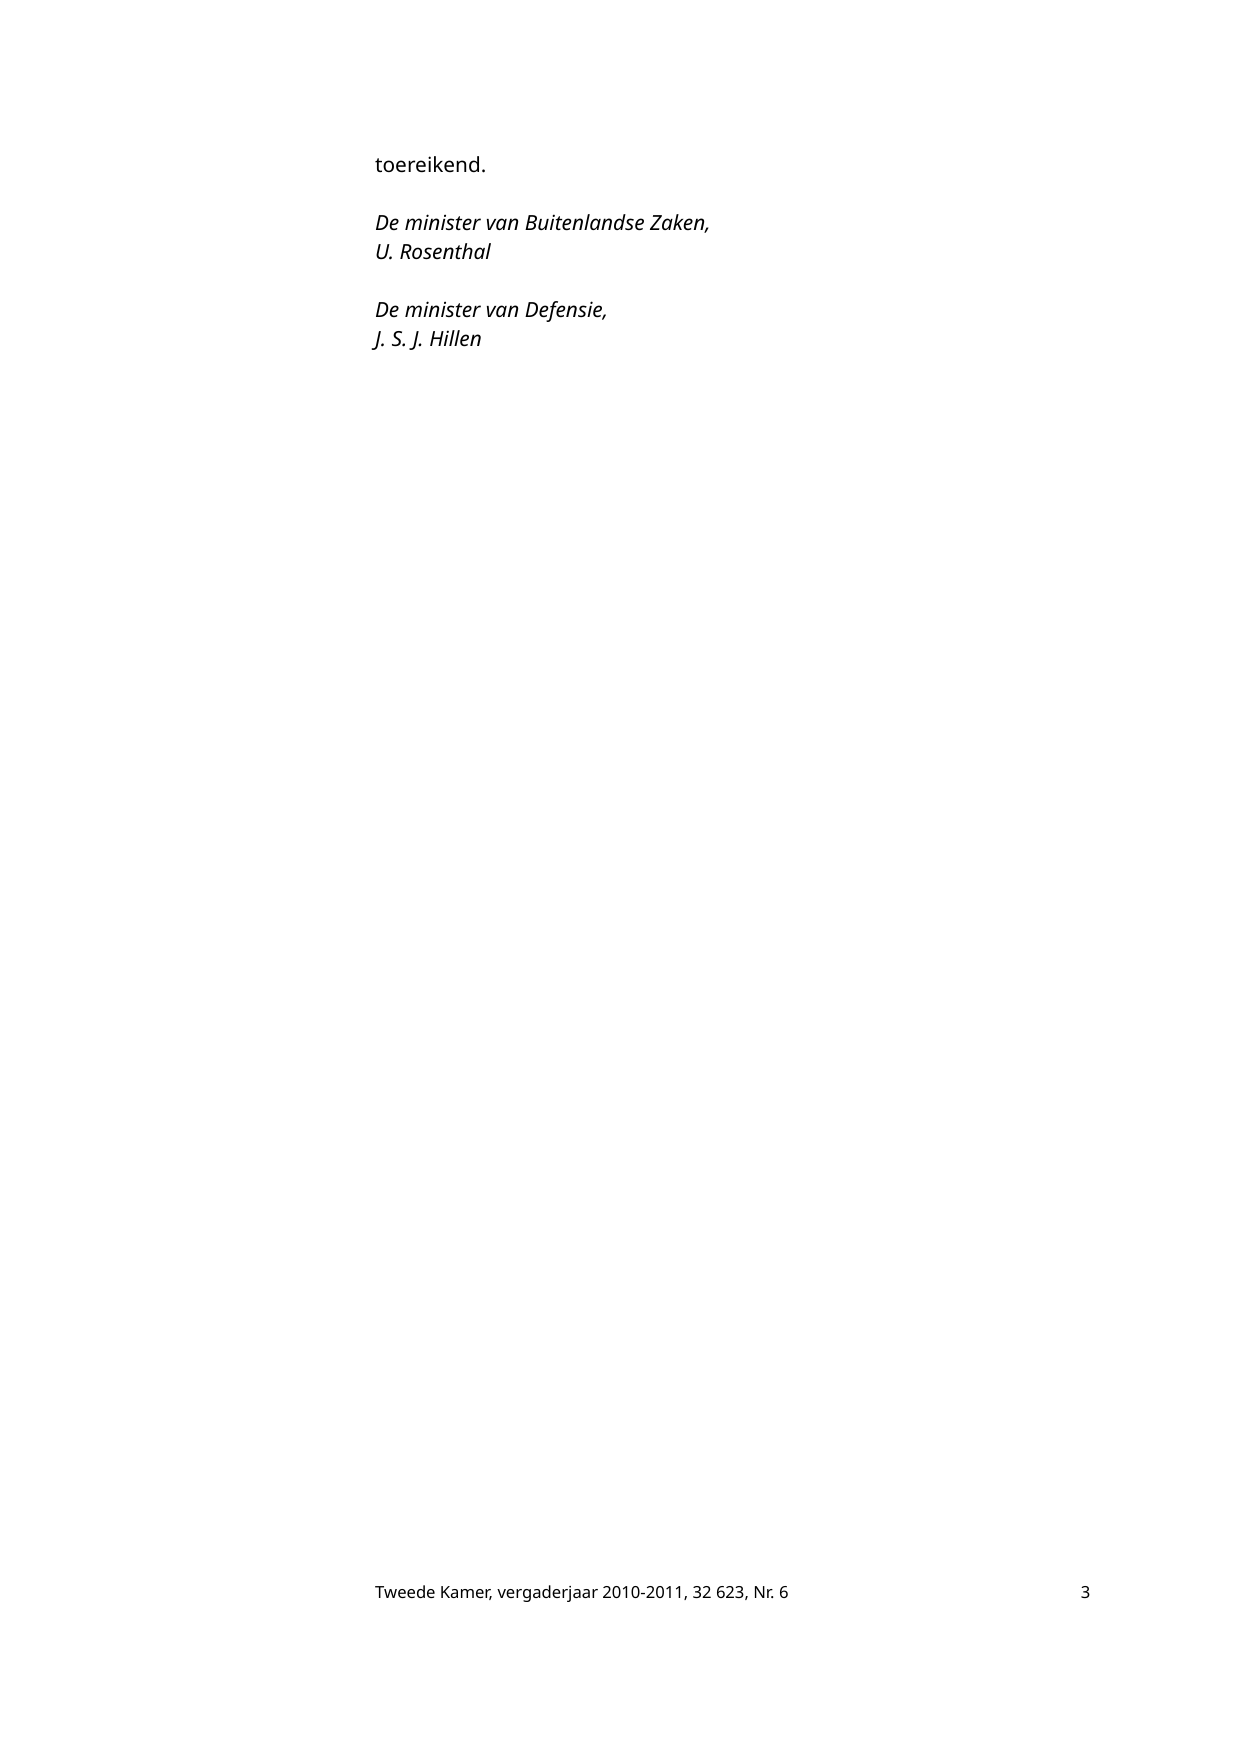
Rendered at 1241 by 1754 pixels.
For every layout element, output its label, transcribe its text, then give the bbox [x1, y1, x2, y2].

text J. S. J. Hillen [375, 324, 1090, 352]
text U. Rosenthal [375, 237, 1090, 265]
text De minister van Defensie, [375, 295, 1090, 324]
text De minister van Buitenlandse Zaken, [375, 208, 1090, 237]
text toereikend. [375, 150, 1090, 178]
